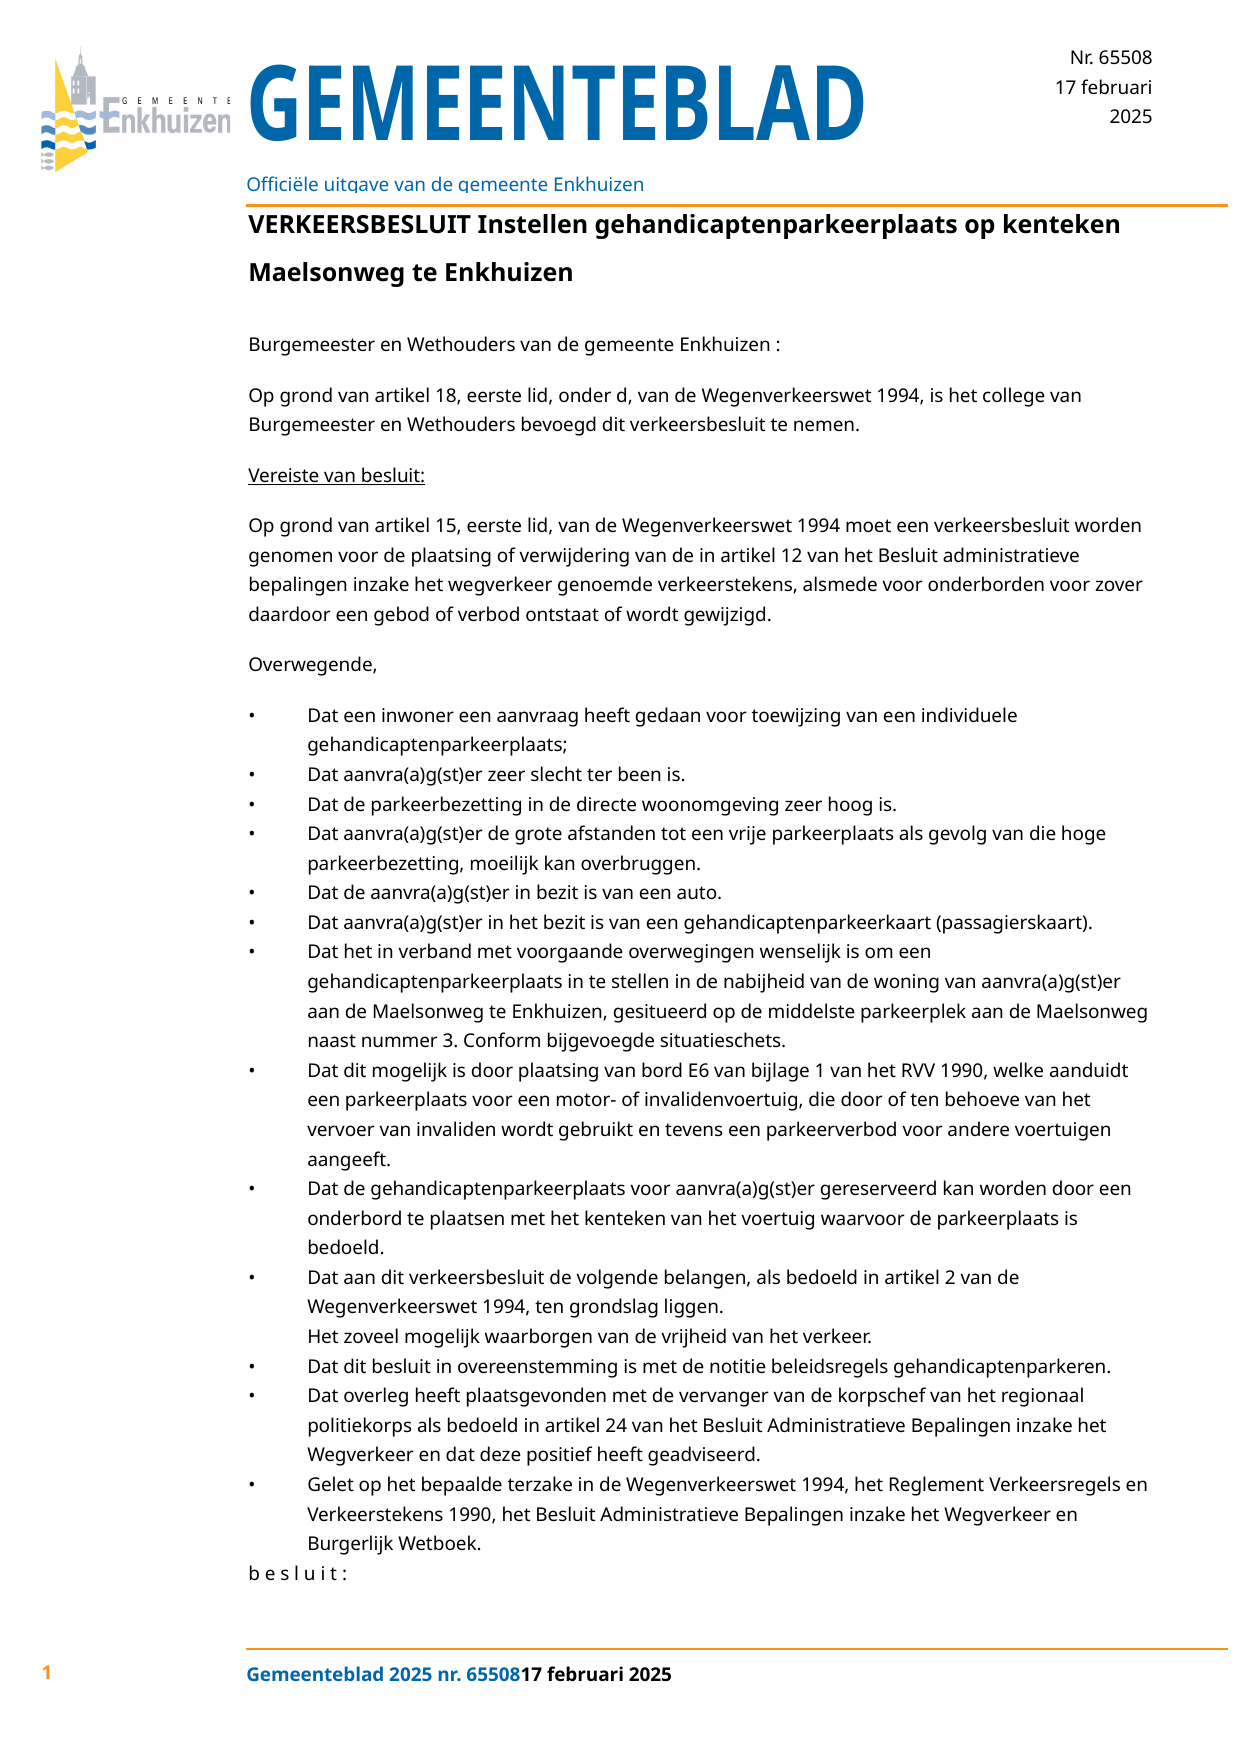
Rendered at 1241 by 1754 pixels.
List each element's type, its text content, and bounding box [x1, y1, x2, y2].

text b e s l u i t : [248, 1560, 1152, 1586]
list Het zoveel mogelijk waarborgen van de vrijheid van het verkeer. [248, 1323, 1152, 1349]
list Dat de gehandicaptenparkeerplaats voor aanvra(a)g(st)er gereserveerd kan worden door een onderbord te plaatsen met het kenteken van het voertuig waarvoor de parkeerplaats is bedoeld. [248, 1175, 1152, 1260]
text VERKEERSBESLUIT Instellen gehandicaptenparkeerplaats op kenteken Maelsonweg te Enkhuizen [248, 207, 1152, 288]
list Gelet op het bepaalde terzake in de Wegenverkeerswet 1994, het Reglement Verkeersregels en Verkeerstekens 1990, het Besluit Administratieve Bepalingen inzake het Wegverkeer en Burgerlijk Wetboek. [248, 1471, 1152, 1556]
list Dat aanvra(a)g(st)er de grote afstanden tot een vrije parkeerplaats als gevolg van die hoge parkeerbezetting, moeilijk kan overbruggen. [248, 820, 1152, 876]
text Op grond van artikel 18, eerste lid, onder d, van de Wegenverkeerswet 1994, is het college van Burgemeester en Wethouders bevoegd dit verkeersbesluit te nemen. [248, 382, 1152, 437]
text Op grond van artikel 15, eerste lid, van de Wegenverkeerswet 1994 moet een verkeersbesluit worden genomen voor de plaatsing of verwijdering van de in artikel 12 van het Besluit administratieve bepalingen inzake het wegverkeer genoemde verkeerstekens, alsmede voor onderborden voor zover daardoor een gebod of verbod ontstaat of wordt gewijzigd. [248, 512, 1152, 627]
text Overwegende, [248, 652, 1152, 677]
list Dat dit besluit in overeenstemming is met de notitie beleidsregels gehandicaptenparkeren. [248, 1353, 1152, 1378]
list Dat het in verband met voorgaande overwegingen wenselijk is om een gehandicaptenparkeerplaats in te stellen in de nabijheid van de woning van aanvra(a)g(st)er aan de Maelsonweg te Enkhuizen, gesitueerd op de middelste parkeerplek aan de Maelsonweg naast nummer 3. Conform bijgevoegde situatieschets. [248, 939, 1152, 1053]
list Dat dit mogelijk is door plaatsing van bord E6 van bijlage 1 van het RVV 1990, welke aanduidt een parkeerplaats voor een motor- of invalidenvoertuig, die door of ten behoeve van het vervoer van invaliden wordt gebruikt en tevens een parkeerverbod voor andere voertuigen aangeeft. [248, 1057, 1152, 1171]
list Dat de parkeerbezetting in de directe woonomgeving zeer hoog is. [248, 791, 1152, 816]
list Dat een inwoner een aanvraag heeft gedaan voor toewijzing van een individuele gehandicaptenparkeerplaats; [248, 702, 1152, 757]
list Dat de aanvra(a)g(st)er in bezit is van een auto. [248, 879, 1152, 905]
text Vereiste van besluit: [248, 462, 1152, 488]
list Dat aanvra(a)g(st)er zeer slecht ter been is. [248, 761, 1152, 787]
list Dat aan dit verkeersbesluit de volgende belangen, als bedoeld in artikel 2 van de Wegenverkeerswet 1994, ten grondslag liggen. [248, 1264, 1152, 1319]
list Dat overleg heeft plaatsgevonden met de vervanger van de korpschef van het regionaal politiekorps als bedoeld in artikel 24 van het Besluit Administratieve Bepalingen inzake het Wegverkeer en dat deze positief heeft geadviseerd. [248, 1382, 1152, 1467]
picture [41, 47, 231, 172]
list Dat aanvra(a)g(st)er in het bezit is van een gehandicaptenparkeerkaart (passagierskaart). [248, 909, 1152, 935]
text Burgemeester en Wethouders van de gemeente Enkhuizen : [248, 332, 1152, 357]
